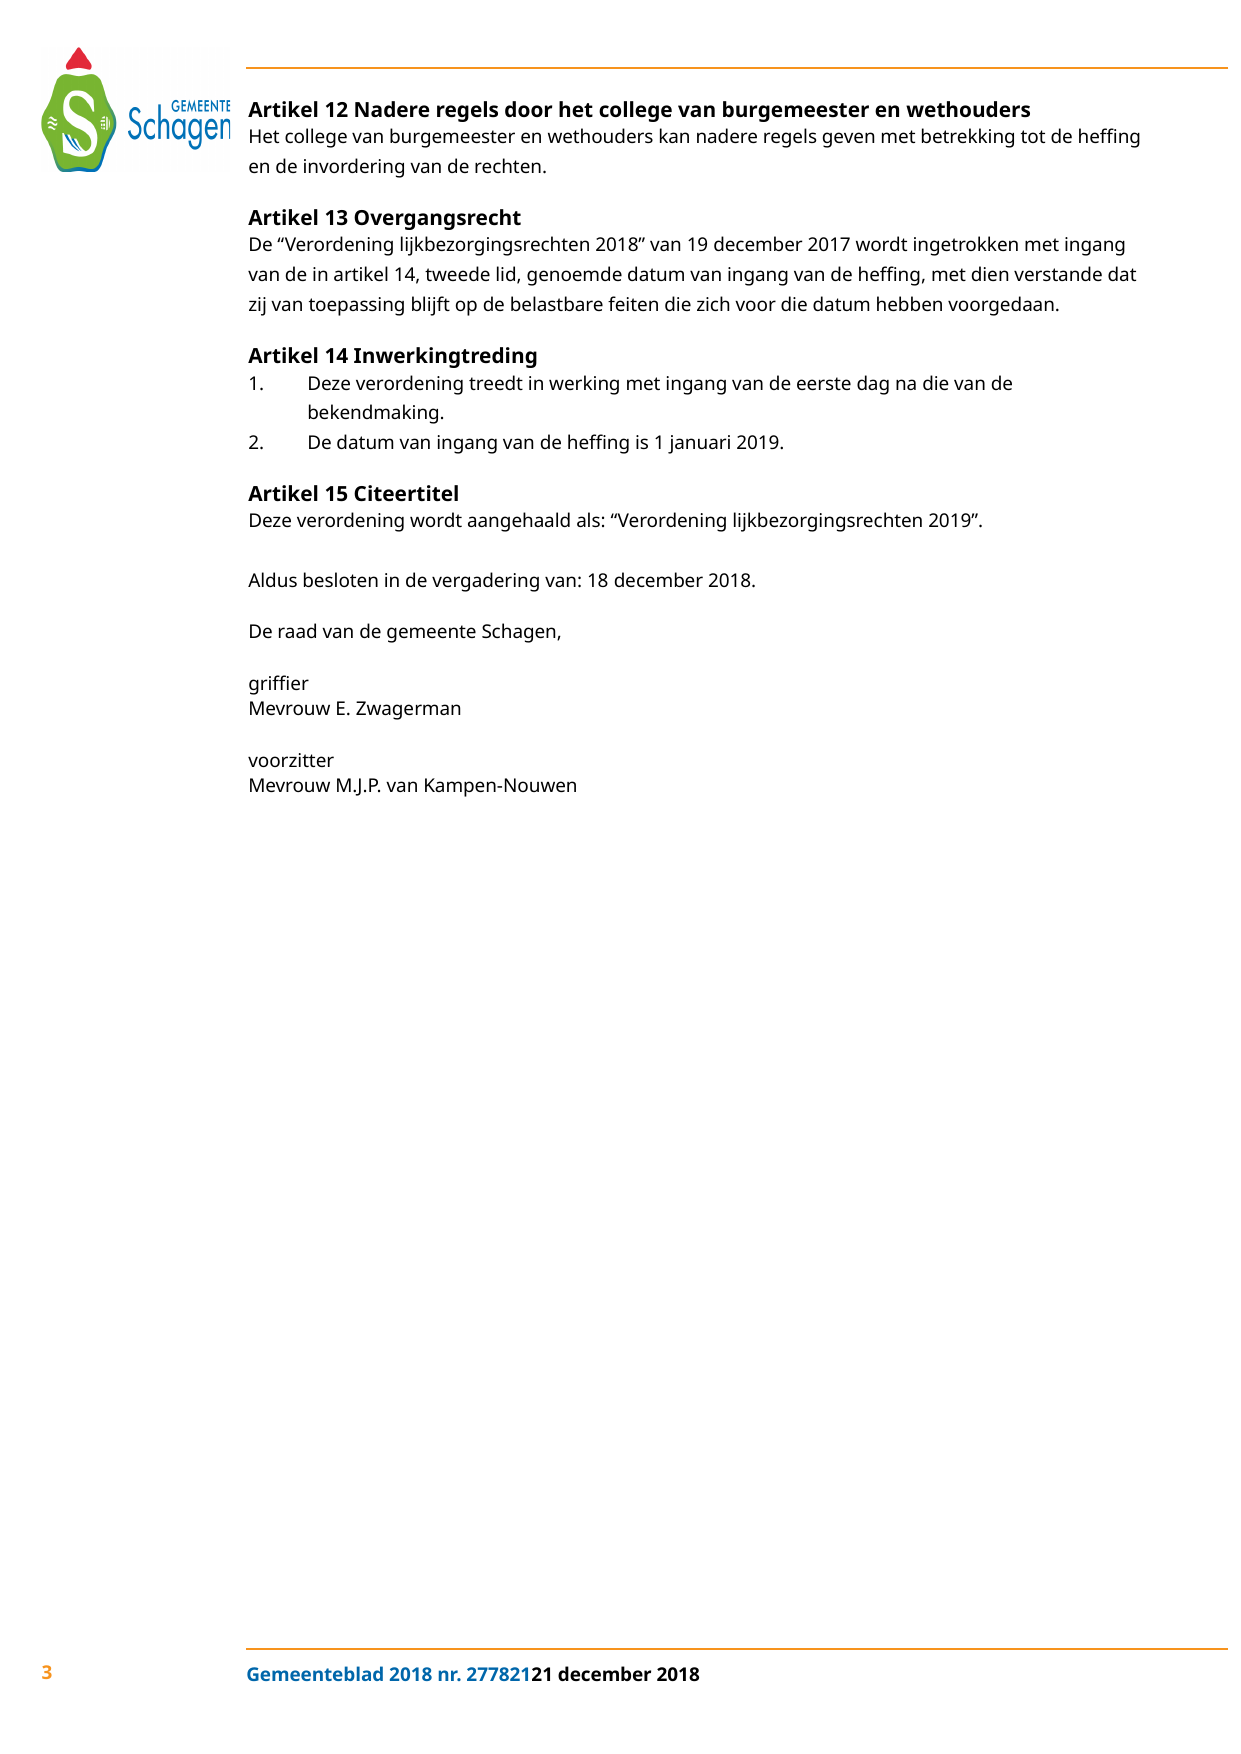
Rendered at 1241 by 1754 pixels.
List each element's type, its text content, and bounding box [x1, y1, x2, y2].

text Artikel 15 Citeertitel [248, 479, 1152, 508]
text Aldus besloten in de vergadering van: 18 december 2018. [248, 567, 1152, 593]
text De “Verordening lijkbezorgingsrechten 2018” van 19 december 2017 wordt ingetrokken met ingang van de in artikel 14, tweede lid, genoemde datum van ingang van de heffing, met dien verstande dat zij van toepassing blijft op de belastbare feiten die zich voor die datum hebben voorgedaan. [248, 232, 1152, 317]
text Artikel 14 Inwerkingtreding [248, 341, 1152, 370]
text Artikel 13 Overgangsrecht [248, 203, 1152, 232]
picture [41, 47, 231, 172]
text De raad van de gemeente Schagen, [248, 618, 1152, 644]
list De datum van ingang van de heffing is 1 januari 2019. [248, 429, 1152, 454]
text Mevrouw M.J.P. van Kampen-Nouwen [248, 773, 1152, 798]
list Deze verordening treedt in werking met ingang van de eerste dag na die van de bekendmaking. [248, 370, 1152, 425]
text Mevrouw E. Zwagerman [248, 696, 1152, 721]
text griffier [248, 670, 1152, 696]
text Deze verordening wordt aangehaald als: “Verordening lijkbezorgingsrechten 2019”. [248, 508, 1152, 533]
text voorzitter [248, 747, 1152, 773]
text Het college van burgemeester en wethouders kan nadere regels geven met betrekking tot de heffing en de invordering van de rechten. [248, 123, 1152, 178]
text Artikel 12 Nadere regels door het college van burgemeester en wethouders [248, 95, 1152, 123]
